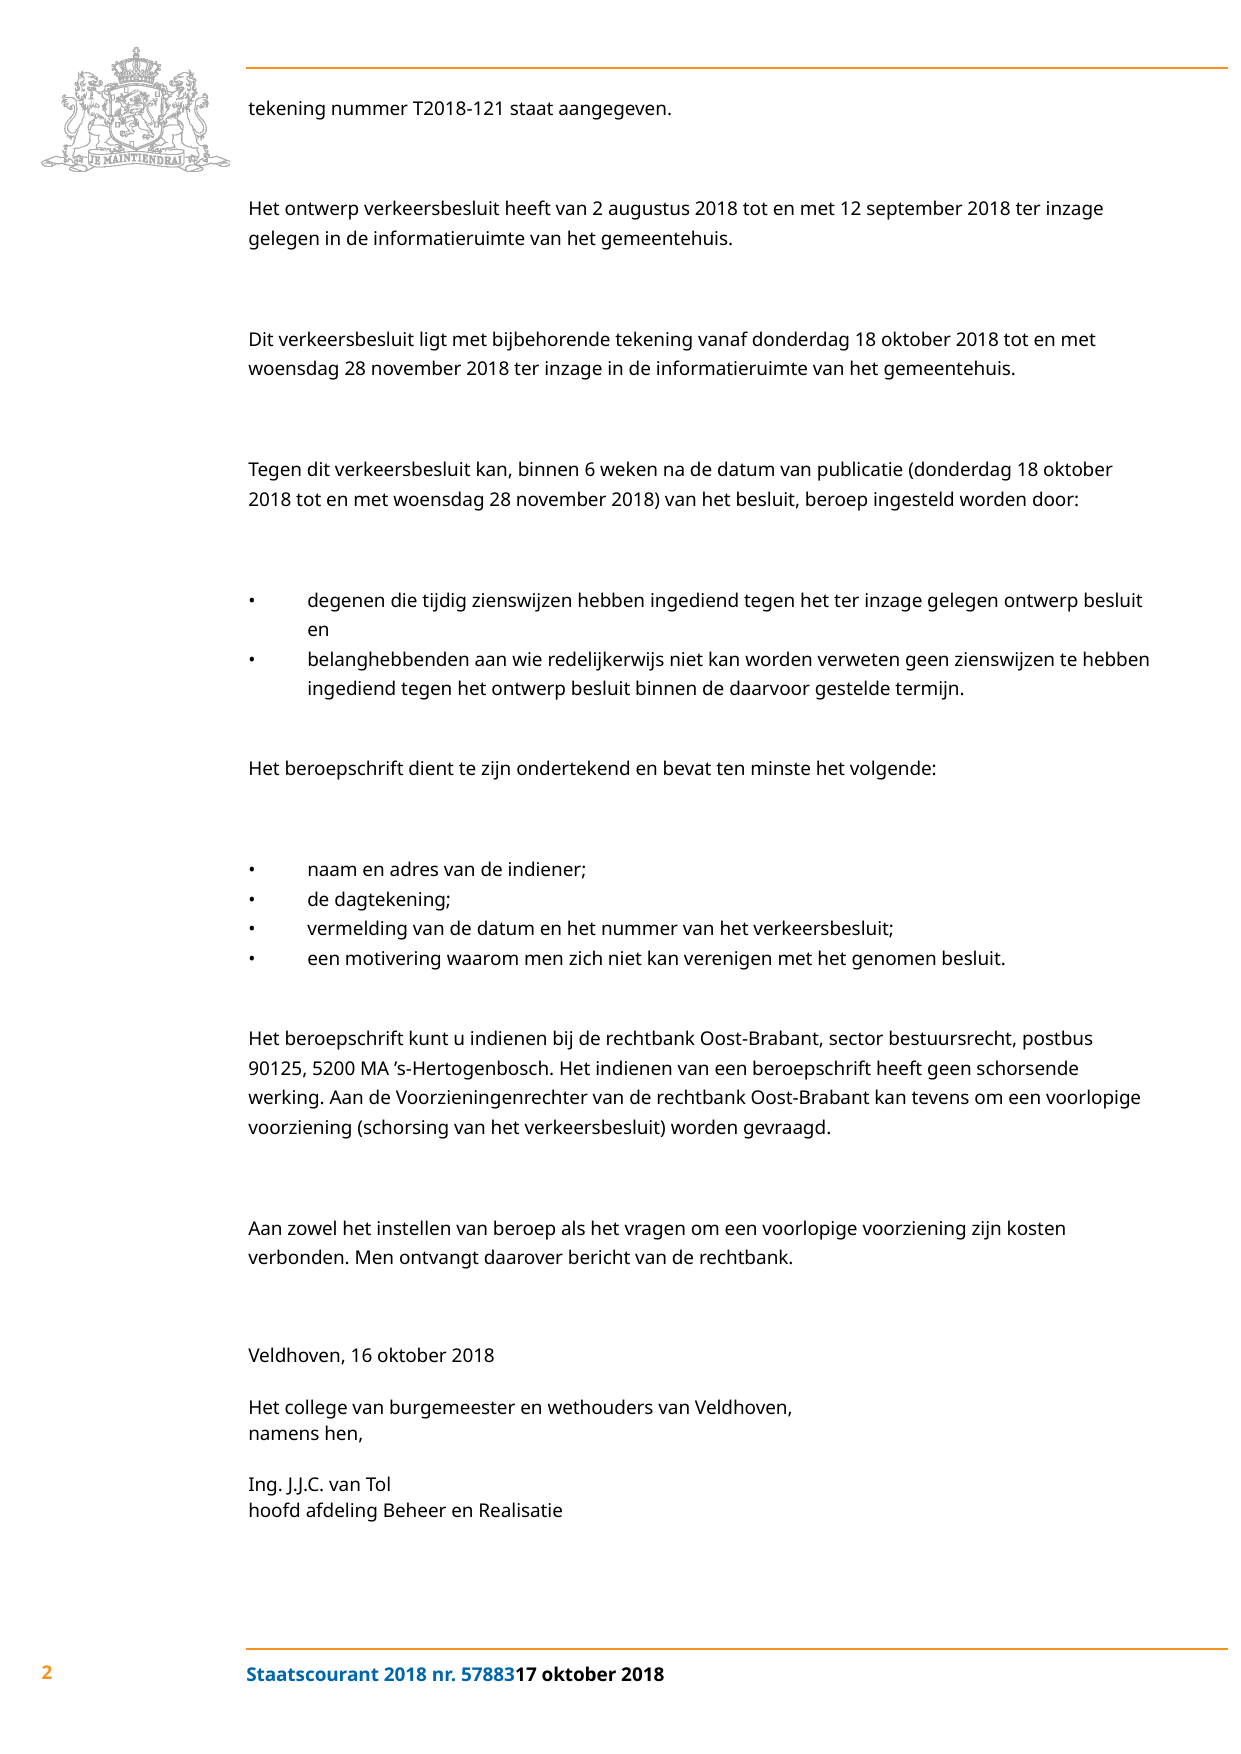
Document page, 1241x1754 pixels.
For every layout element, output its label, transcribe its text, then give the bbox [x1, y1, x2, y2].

text tekening nummer T2018-121 staat aangegeven. [248, 95, 1152, 121]
list naam en adres van de indiener; [248, 856, 1152, 882]
list belanghebbenden aan wie redelijkerwijs niet kan worden verweten geen zienswijzen te hebben ingediend tegen het ontwerp besluit binnen de daarvoor gestelde termijn. [248, 646, 1152, 701]
text Dit verkeersbesluit ligt met bijbehorende tekening vanaf donderdag 18 oktober 2018 tot en met woensdag 28 november 2018 ter inzage in de informatieruimte van het gemeentehuis. [248, 326, 1152, 381]
text Het ontwerp verkeersbesluit heeft van 2 augustus 2018 tot en met 12 september 2018 ter inzage gelegen in de informatieruimte van het gemeentehuis. [248, 196, 1152, 251]
list degenen die tijdig zienswijzen hebben ingediend tegen het ter inzage gelegen ontwerp besluit en [248, 587, 1152, 642]
text hoofd afdeling Beheer en Realisatie [248, 1497, 1152, 1523]
text Het beroepschrift kunt u indienen bij de rechtbank Oost-Brabant, sector bestuursrecht, postbus 90125, 5200 MA ’s-Hertogenbosch. Het indienen van een beroepschrift heeft geen schorsende werking. Aan de Voorzieningenrechter van de rechtbank Oost-Brabant kan tevens om een voorlopige voorziening (schorsing van het verkeersbesluit) worden gevraagd. [248, 1025, 1152, 1140]
text Veldhoven, 16 oktober 2018 [248, 1343, 1152, 1368]
text Het college van burgemeester en wethouders van Veldhoven, [248, 1394, 1152, 1420]
text Het beroepschrift dient te zijn ondertekend en bevat ten minste het volgende: [248, 756, 1152, 781]
text Ing. J.J.C. van Tol [248, 1471, 1152, 1497]
text Tegen dit verkeersbesluit kan, binnen 6 weken na de datum van publicatie (donderdag 18 oktober 2018 tot en met woensdag 28 november 2018) van het besluit, beroep ingesteld worden door: [248, 456, 1152, 512]
picture [41, 47, 231, 172]
text namens hen, [248, 1420, 1152, 1446]
list een motivering waarom men zich niet kan verenigen met het genomen besluit. [248, 945, 1152, 971]
list de dagtekening; [248, 886, 1152, 912]
list vermelding van de datum en het nummer van het verkeersbesluit; [248, 916, 1152, 941]
text Aan zowel het instellen van beroep als het vragen om een voorlopige voorziening zijn kosten verbonden. Men ontvangt daarover bericht van de rechtbank. [248, 1215, 1152, 1270]
